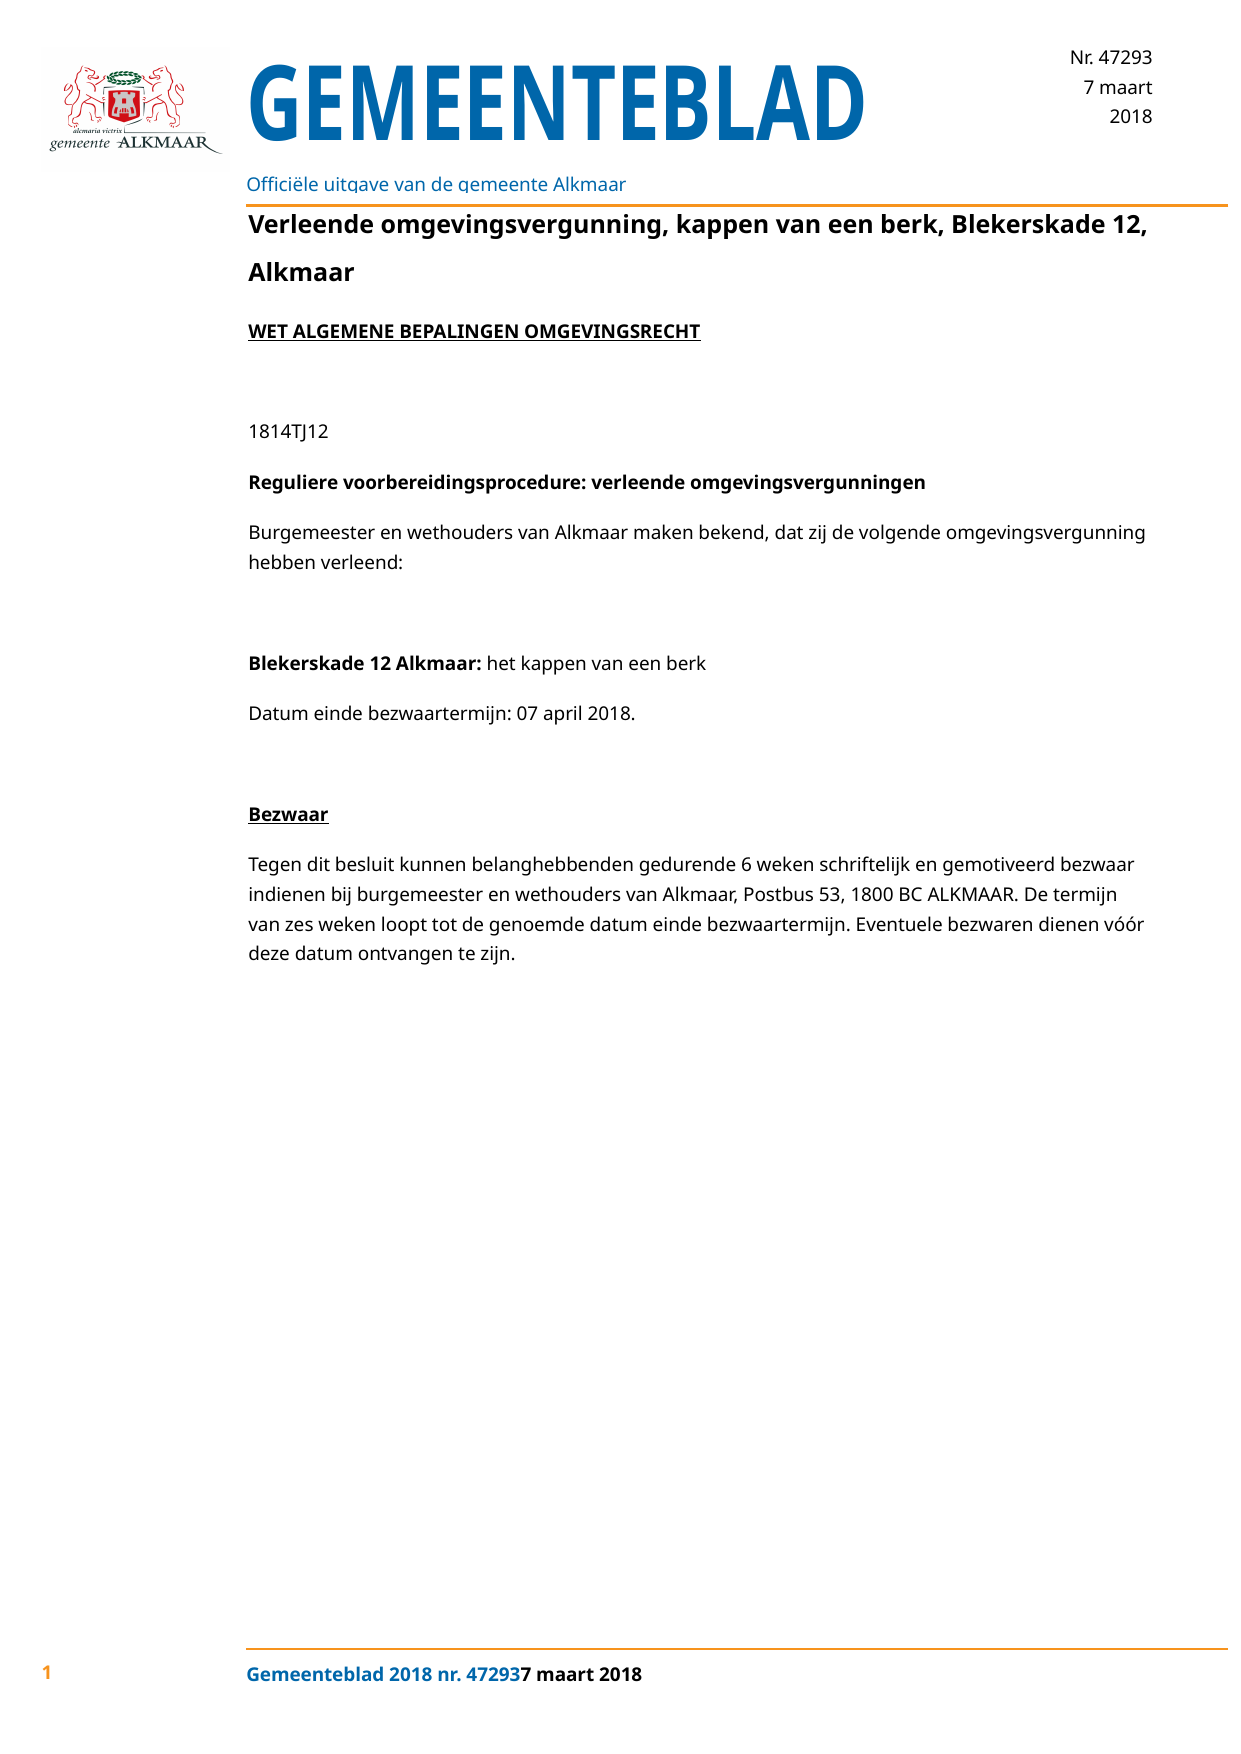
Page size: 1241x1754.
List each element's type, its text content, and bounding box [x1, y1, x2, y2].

text Burgemeester en wethouders van Alkmaar maken bekend, dat zij de volgende omgevingsvergunning hebben verleend: [248, 519, 1152, 575]
text 1814TJ12 [248, 419, 1152, 444]
text Blekerskade 12 Alkmaar: het kappen van een berk [248, 650, 1152, 676]
text Bezwaar [248, 801, 1152, 827]
text Datum einde bezwaartermijn: 07 april 2018. [248, 700, 1152, 726]
text Tegen dit besluit kunnen belanghebbenden gedurende 6 weken schriftelijk en gemotiveerd bezwaar indienen bij burgemeester en wethouders van Alkmaar, Postbus 53, 1800 BC ALKMAAR. De termijn van zes weken loopt tot de genoemde datum einde bezwaartermijn. Eventuele bezwaren dienen vóór deze datum ontvangen te zijn. [248, 852, 1152, 966]
text Verleende omgevingsvergunning, kappen van een berk, Blekerskade 12, Alkmaar [248, 207, 1152, 288]
picture [41, 47, 231, 172]
text WET ALGEMENE BEPALINGEN OMGEVINGSRECHT [248, 318, 1152, 344]
text Reguliere voorbereidingsprocedure: verleende omgevingsvergunningen [248, 469, 1152, 495]
